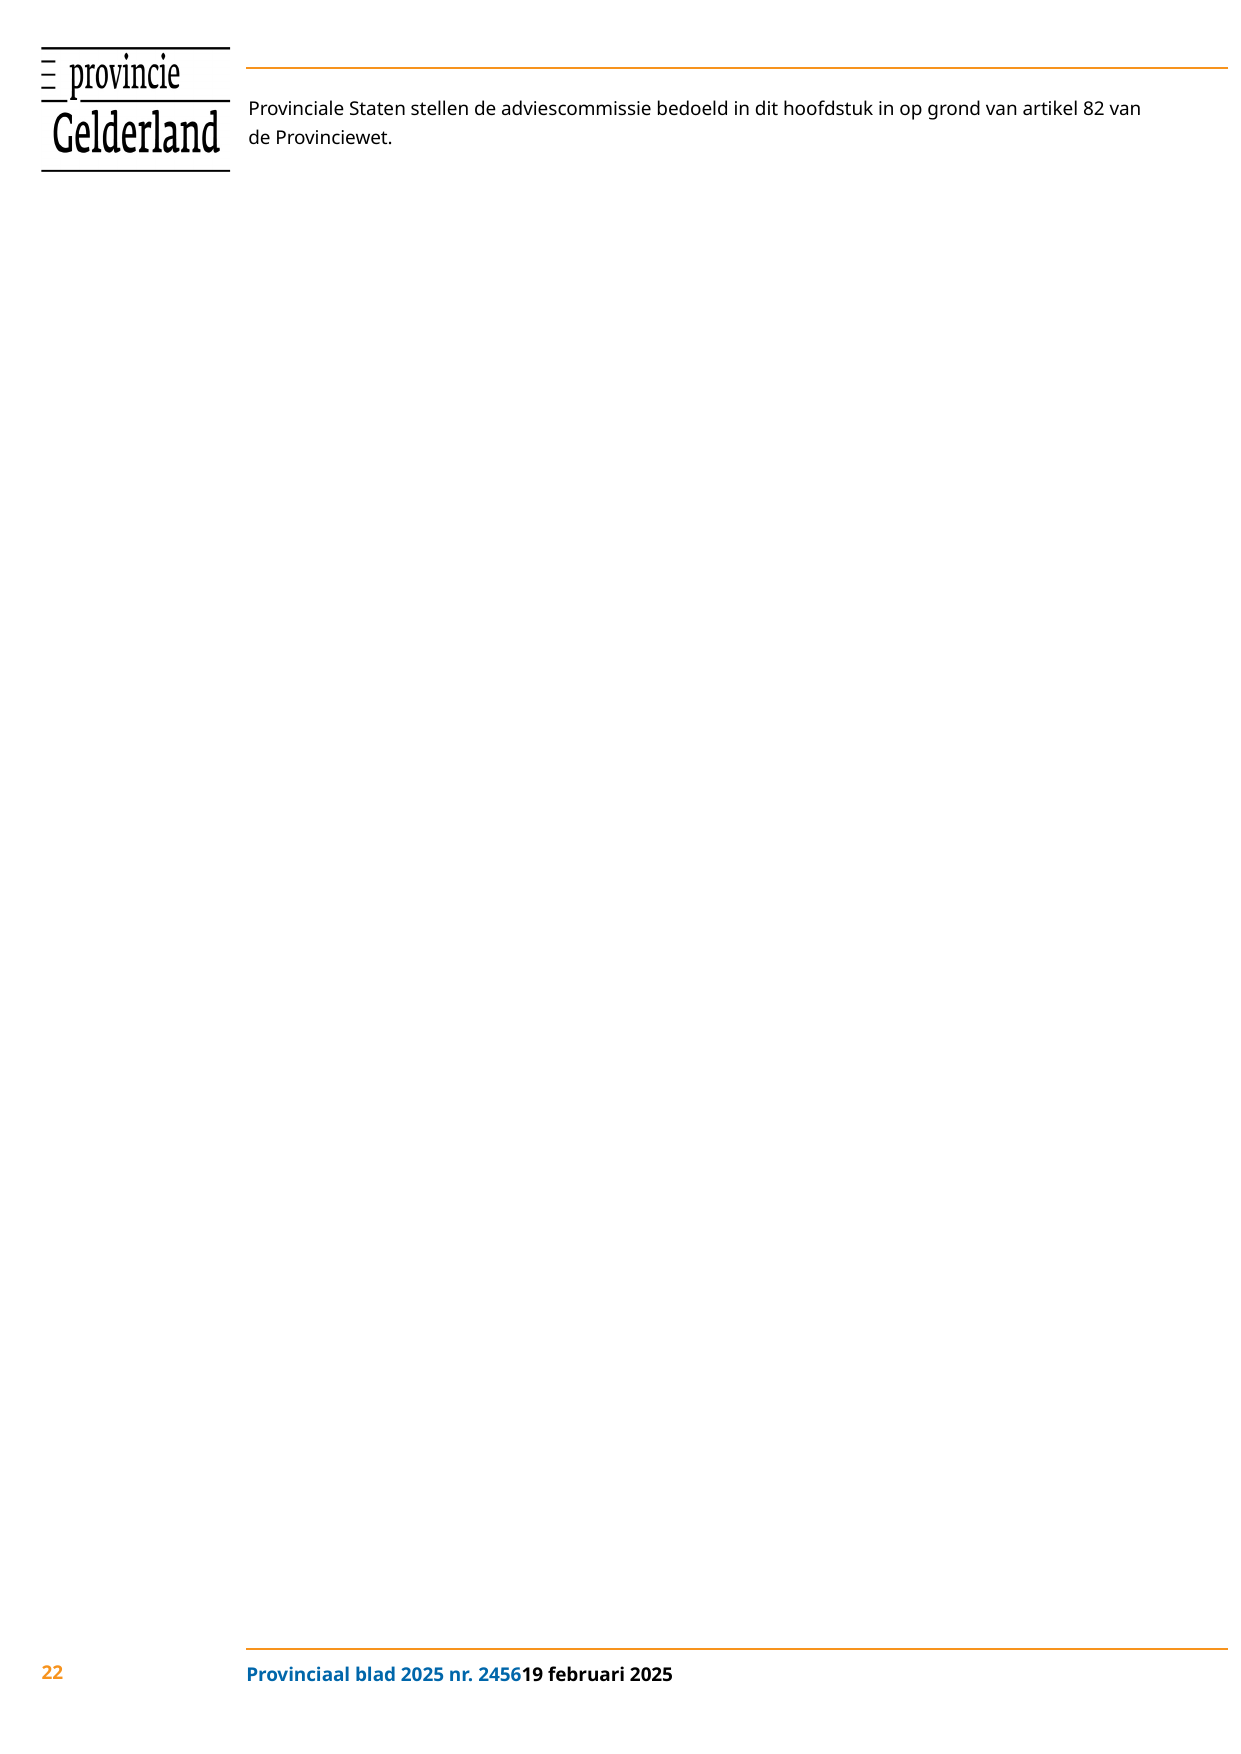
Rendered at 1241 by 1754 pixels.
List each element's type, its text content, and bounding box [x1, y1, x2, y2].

picture [41, 47, 231, 172]
text Provinciale Staten stellen de adviescommissie bedoeld in dit hoofdstuk in op grond van artikel 82 van de Provinciewet. [248, 95, 1152, 150]
